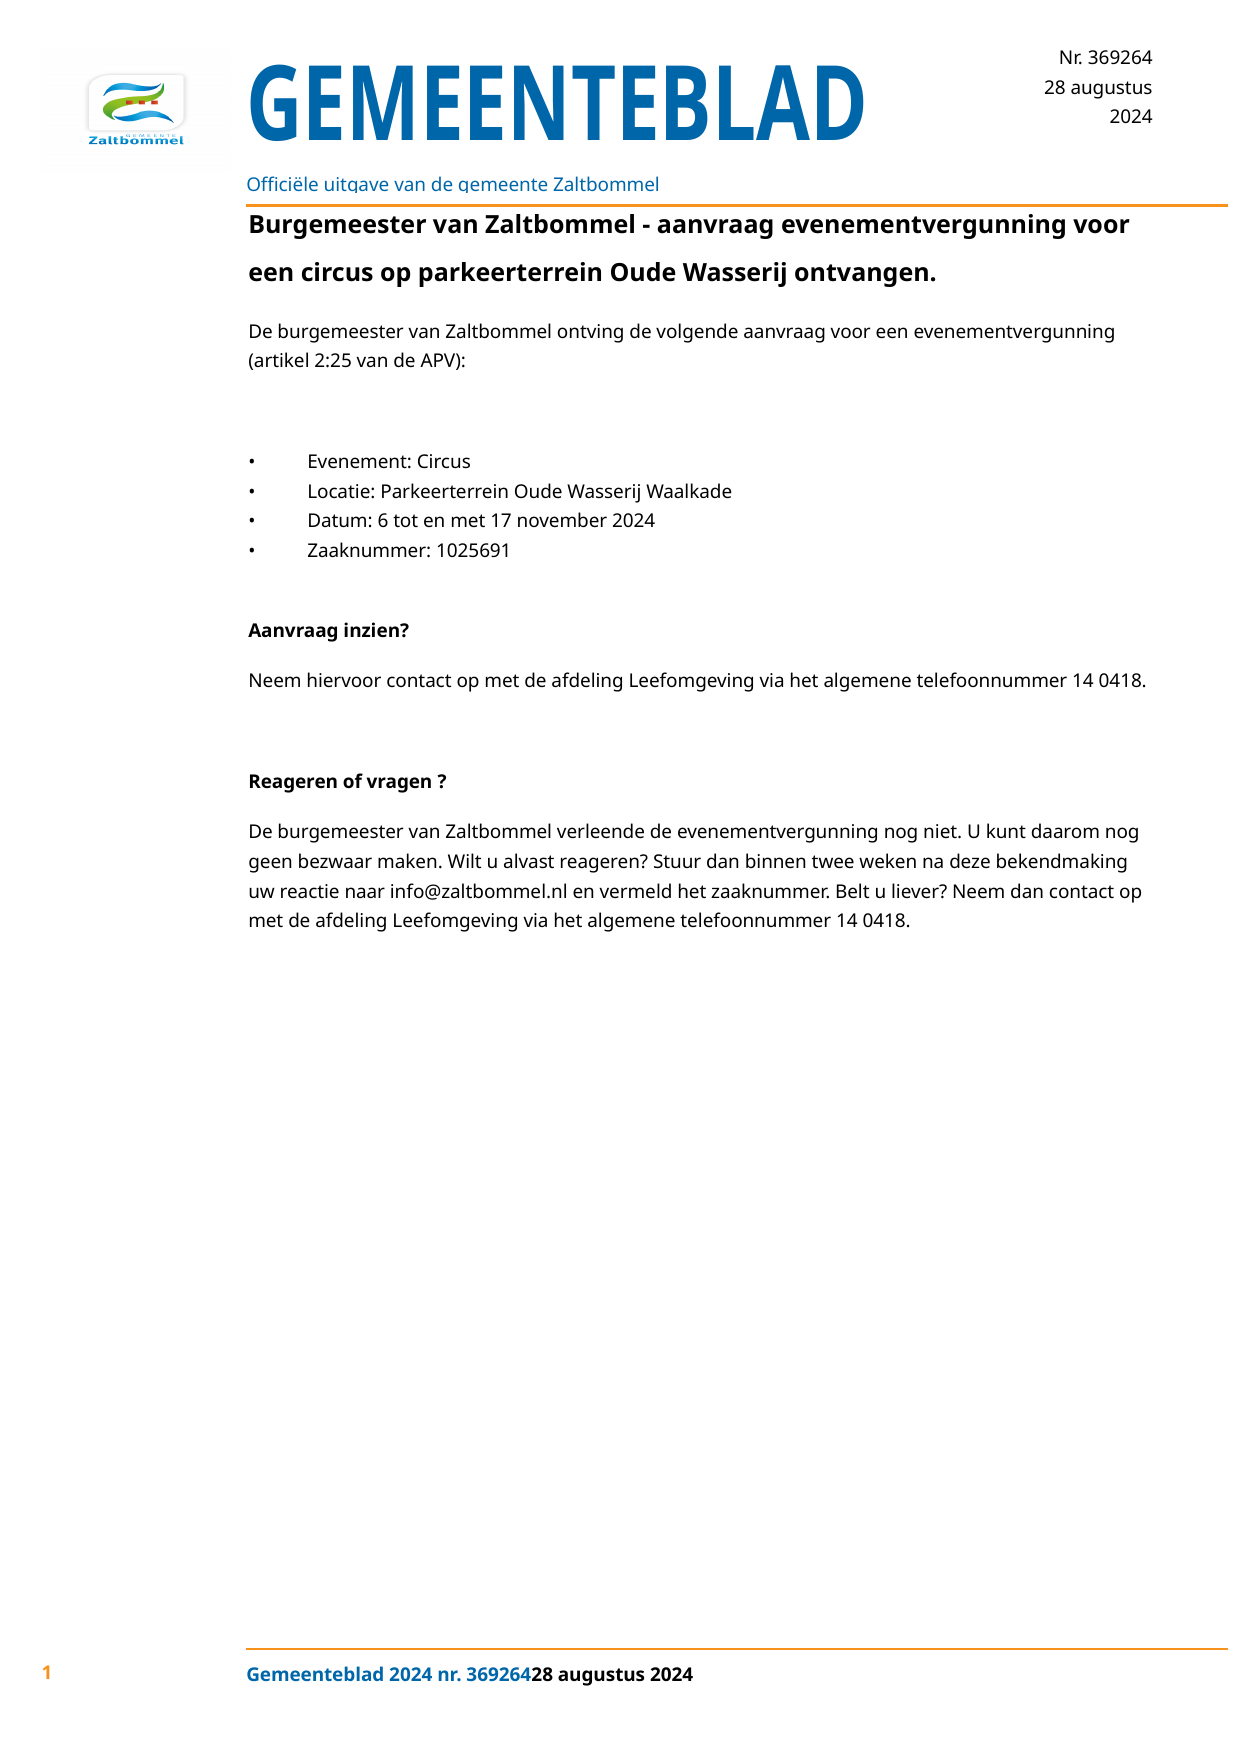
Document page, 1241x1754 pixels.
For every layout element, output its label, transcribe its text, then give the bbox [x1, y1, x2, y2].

list Zaaknummer: 1025691 [248, 537, 1152, 563]
list Evenement: Circus [248, 448, 1152, 474]
text De burgemeester van Zaltbommel ontving de volgende aanvraag voor een evenementvergunning (artikel 2:25 van de APV): [248, 318, 1152, 373]
list Locatie: Parkeerterrein Oude Wasserij Waalkade [248, 478, 1152, 504]
text De burgemeester van Zaltbommel verleende de evenementvergunning nog niet. U kunt daarom nog geen bezwaar maken. Wilt u alvast reageren? Stuur dan binnen twee weken na deze bekendmaking uw reactie naar info@zaltbommel.nl en vermeld het zaaknummer. Belt u liever? Neem dan contact op met de afdeling Leefomgeving via het algemene telefoonnummer 14 0418. [248, 819, 1152, 933]
list Datum: 6 tot en met 17 november 2024 [248, 507, 1152, 533]
picture [41, 47, 231, 172]
text Reageren of vragen ? [248, 768, 1152, 794]
text Aanvraag inzien? [248, 617, 1152, 643]
text Neem hiervoor contact op met de afdeling Leefomgeving via het algemene telefoonnummer 14 0418. [248, 667, 1152, 693]
text Burgemeester van Zaltbommel - aanvraag evenementvergunning voor een circus op parkeerterrein Oude Wasserij ontvangen. [248, 207, 1152, 288]
